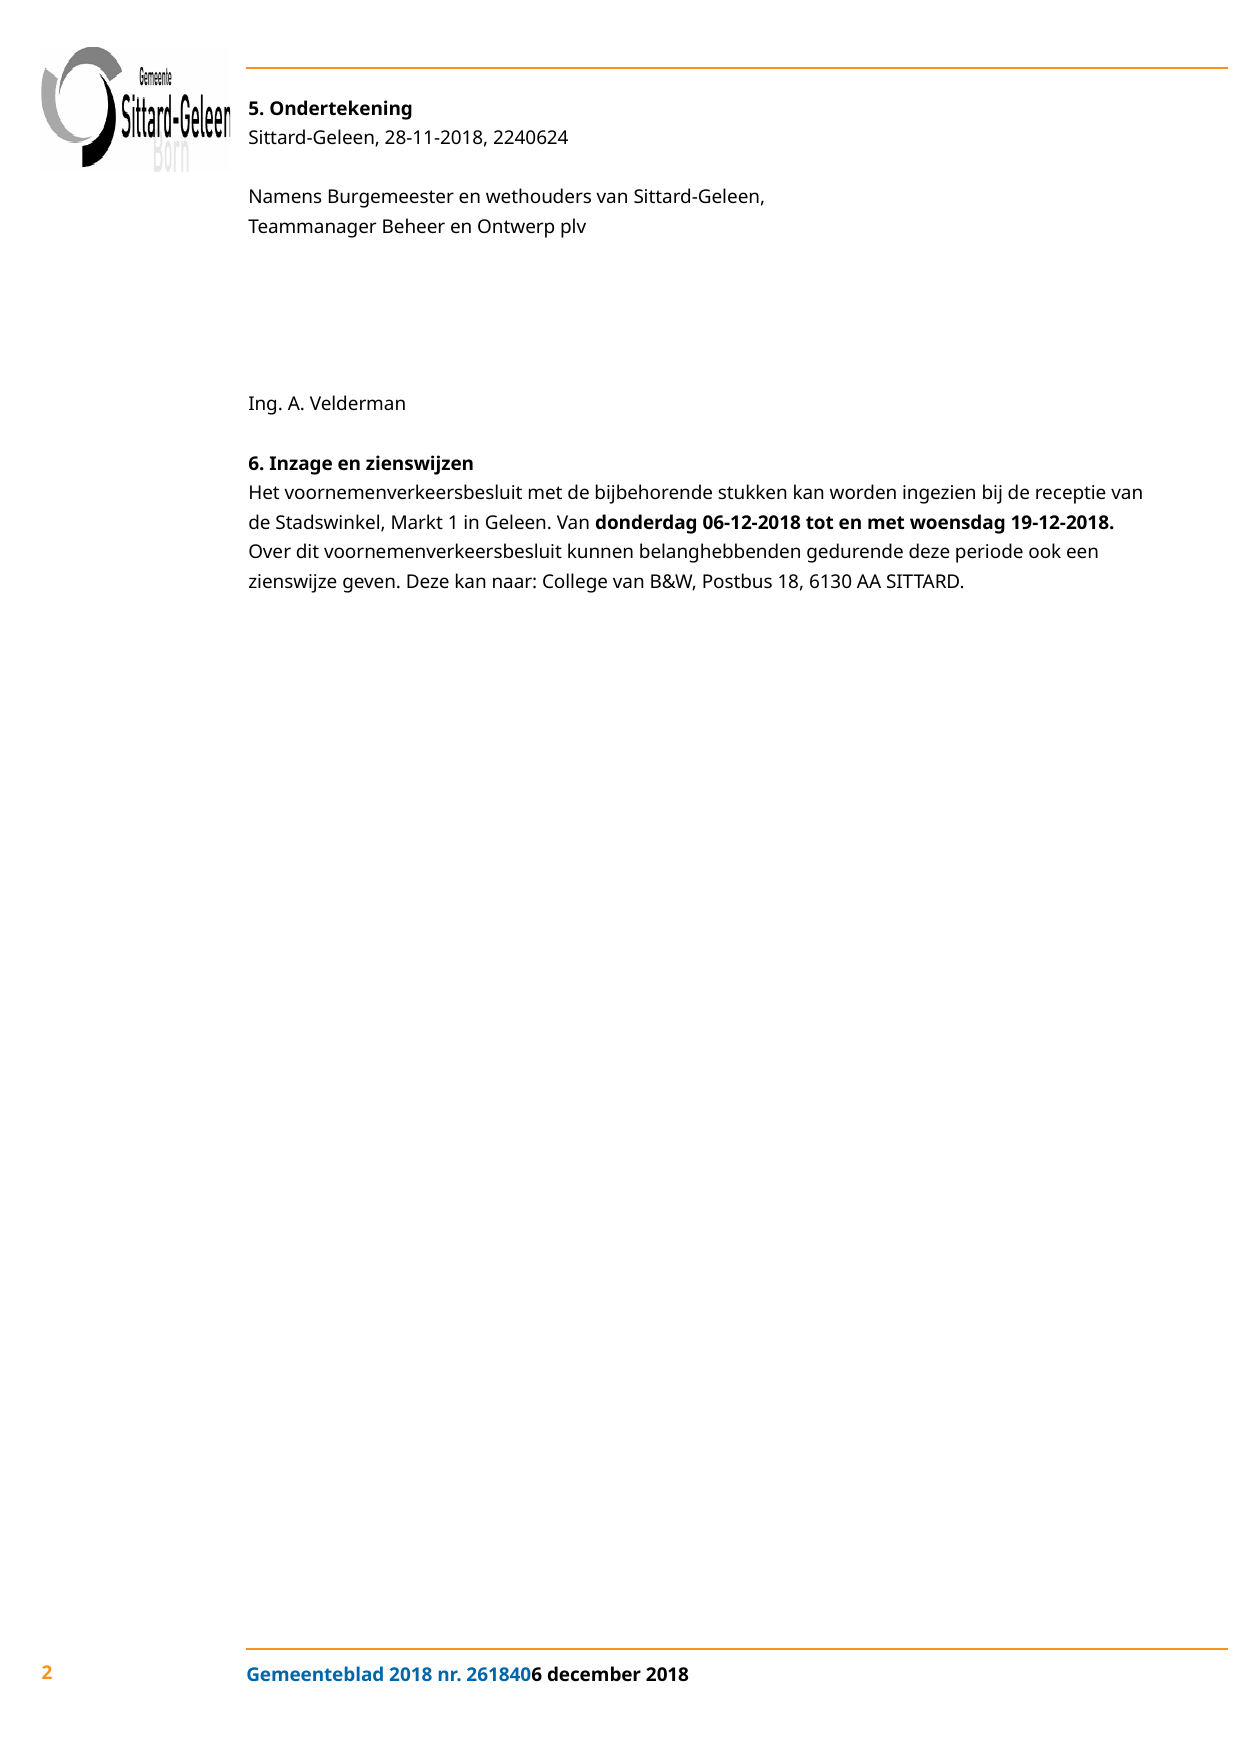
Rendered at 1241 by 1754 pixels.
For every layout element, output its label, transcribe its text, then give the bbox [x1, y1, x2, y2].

text Namens Burgemeester en wethouders van Sittard-Geleen, [248, 183, 1152, 209]
picture [41, 47, 231, 172]
text Het voornemenverkeersbesluit met de bijbehorende stukken kan worden ingezien bij de receptie van de Stadswinkel, Markt 1 in Geleen. Van donderdag 06-12-2018 tot en met woensdag 19-12-2018. Over dit voornemenverkeersbesluit kunnen belanghebbenden gedurende deze periode ook een zienswijze geven. Deze kan naar: College van B&W, Postbus 18, 6130 AA SITTARD. [248, 479, 1152, 594]
text 6. Inzage en zienswijzen [248, 450, 1152, 476]
text Sittard-Geleen, 28-11-2018, 2240624 [248, 124, 1152, 150]
text Ing. A. Velderman [248, 391, 1152, 416]
text 5. Ondertekening [248, 95, 1152, 121]
text Teammanager Beheer en Ontwerp plv [248, 213, 1152, 239]
